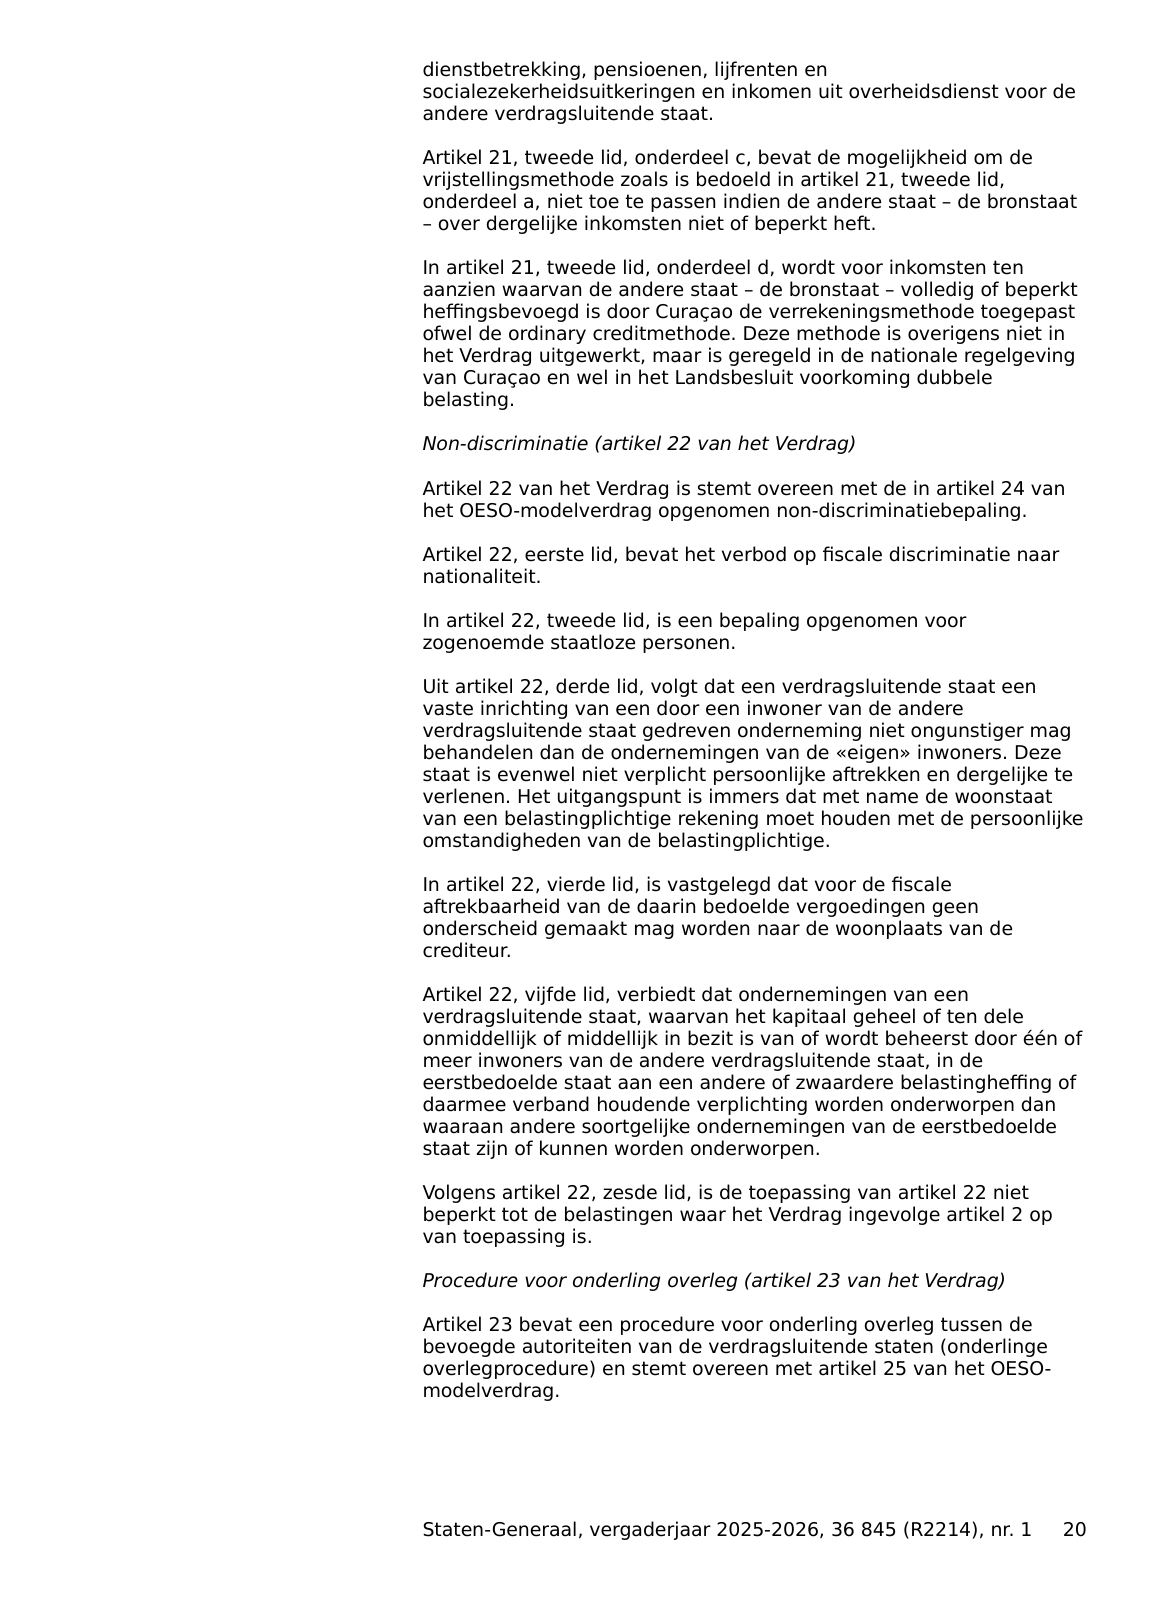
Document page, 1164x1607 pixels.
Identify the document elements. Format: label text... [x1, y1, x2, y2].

text In artikel 22, tweede lid, is een bepaling opgenomen voor zogenoemde staatloze personen. [422, 610, 1087, 654]
text In artikel 22, vierde lid, is vastgelegd dat voor de fiscale aftrekbaarheid van de daarin bedoelde vergoedingen geen onderscheid gemaakt mag worden naar de woonplaats van de crediteur. [422, 874, 1087, 962]
text In artikel 21, tweede lid, onderdeel d, wordt voor inkomsten ten aanzien waarvan de andere staat – de bronstaat – volledig of beperkt heffingsbevoegd is door Curaҫao de verrekeningsmethode toegepast ofwel de ordinary creditmethode. Deze methode is overigens niet in het Verdrag uitgewerkt, maar is geregeld in de nationale regelgeving van Curaçao en wel in het Landsbesluit voorkoming dubbele belasting. [422, 257, 1087, 411]
text dienstbetrekking, pensioenen, lijfrenten en socialezekerheidsuitkeringen en inkomen uit overheidsdienst voor de andere verdragsluitende staat. [422, 59, 1087, 125]
text Artikel 22, eerste lid, bevat het verbod op fiscale discriminatie naar nationaliteit. [422, 544, 1087, 588]
text Uit artikel 22, derde lid, volgt dat een verdragsluitende staat een vaste inrichting van een door een inwoner van de andere verdragsluitende staat gedreven onderneming niet ongunstiger mag behandelen dan de ondernemingen van de «eigen» inwoners. Deze staat is evenwel niet verplicht persoonlijke aftrekken en dergelijke te verlenen. Het uitgangspunt is immers dat met name de woonstaat van een belastingplichtige rekening moet houden met de persoonlijke omstandigheden van de belastingplichtige. [422, 676, 1087, 852]
text Artikel 22, vijfde lid, verbiedt dat ondernemingen van een verdragsluitende staat, waarvan het kapitaal geheel of ten dele onmiddellijk of middellijk in bezit is van of wordt beheerst door één of meer inwoners van de andere verdragsluitende staat, in de eerstbedoelde staat aan een andere of zwaardere belastingheffing of daarmee verband houdende verplichting worden onderworpen dan waaraan andere soortgelijke ondernemingen van de eerstbedoelde staat zijn of kunnen worden onderworpen. [422, 984, 1087, 1160]
text Artikel 23 bevat een procedure voor onderling overleg tussen de bevoegde autoriteiten van de verdragsluitende staten (onderlinge overlegprocedure) en stemt overeen met artikel 25 van het OESO-modelverdrag. [422, 1314, 1087, 1402]
subtitle Non-discriminatie (artikel 22 van het Verdrag) [422, 433, 1087, 455]
text Artikel 21, tweede lid, onderdeel c, bevat de mogelijkheid om de vrijstellingsmethode zoals is bedoeld in artikel 21, tweede lid, onderdeel a, niet toe te passen indien de andere staat – de bronstaat – over dergelijke inkomsten niet of beperkt heft. [422, 147, 1087, 235]
text Volgens artikel 22, zesde lid, is de toepassing van artikel 22 niet beperkt tot de belastingen waar het Verdrag ingevolge artikel 2 op van toepassing is. [422, 1182, 1087, 1248]
subtitle Procedure voor onderling overleg (artikel 23 van het Verdrag) [422, 1270, 1087, 1292]
text Artikel 22 van het Verdrag is stemt overeen met de in artikel 24 van het OESO-modelverdrag opgenomen non-discriminatiebepaling. [422, 477, 1087, 521]
